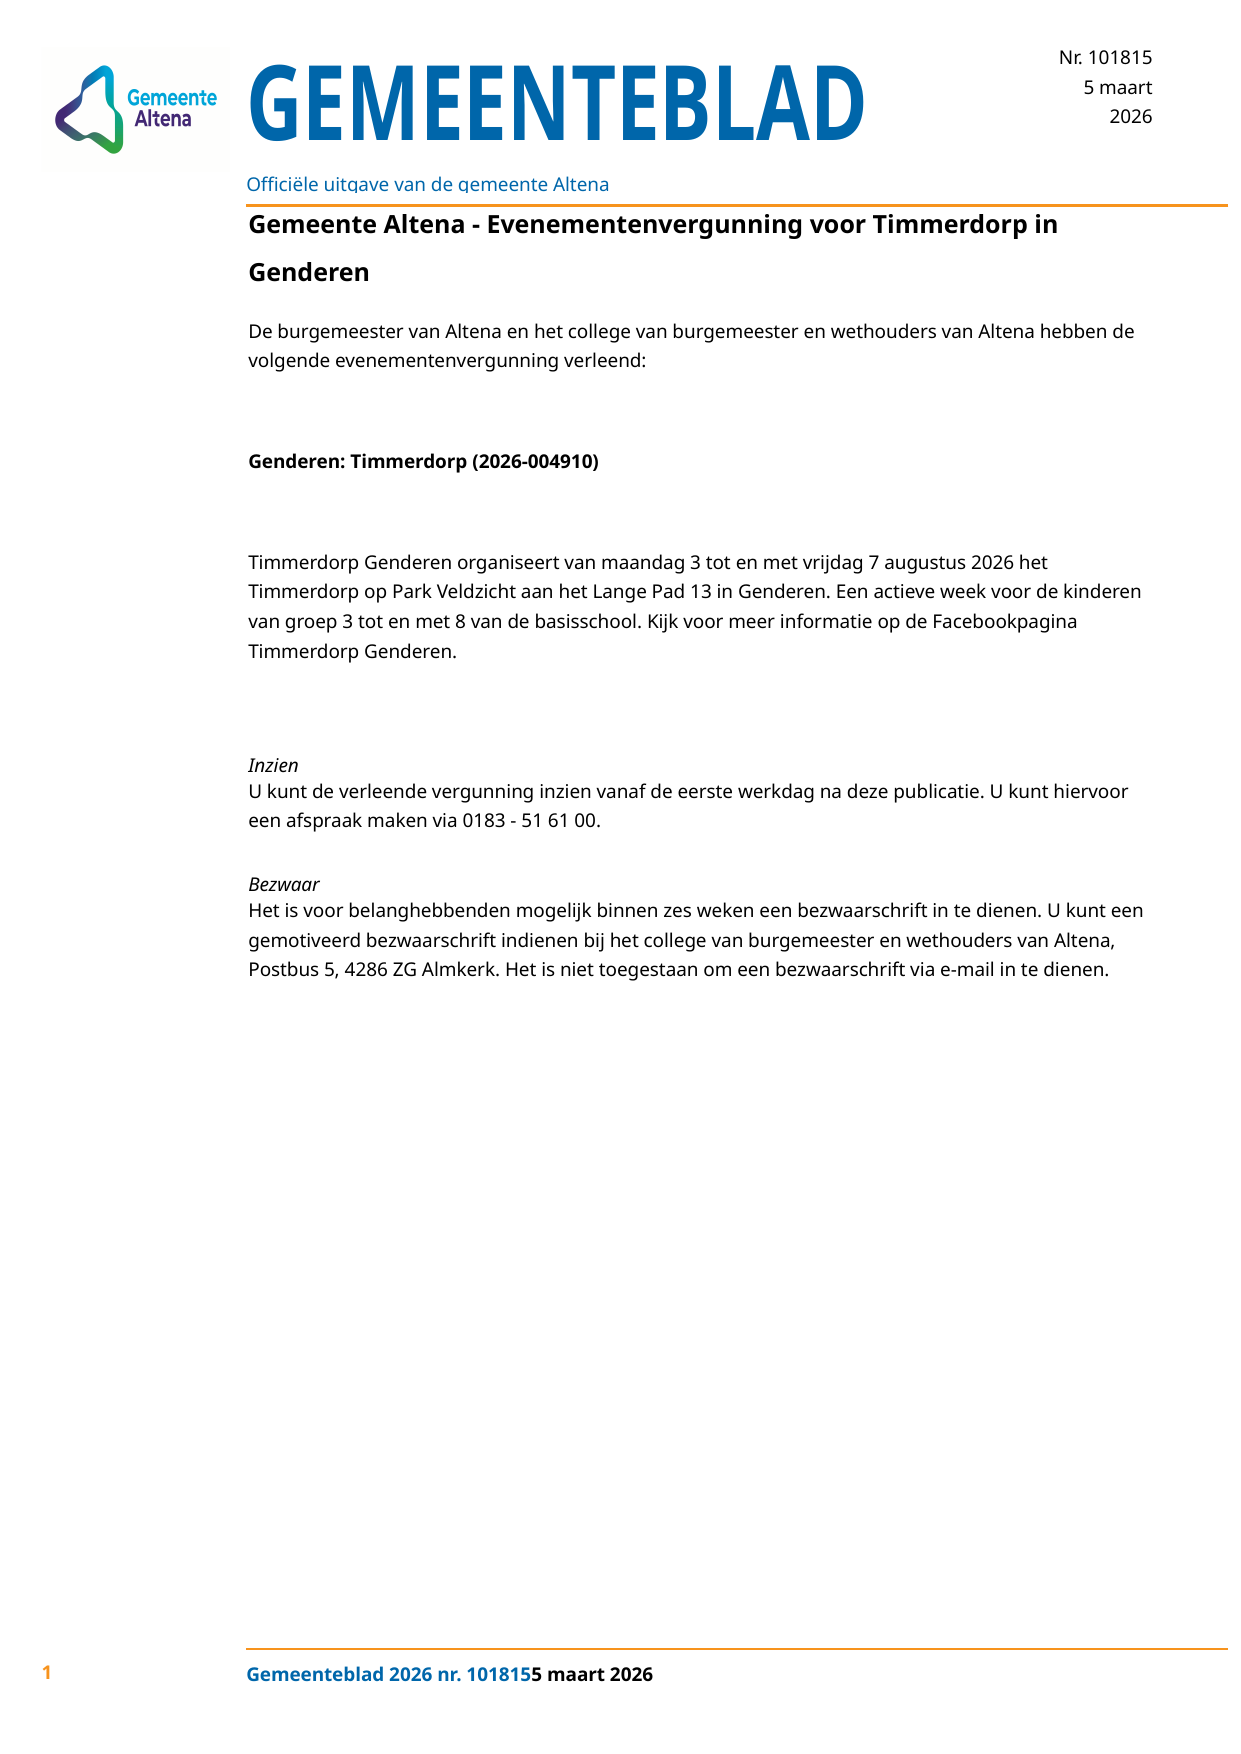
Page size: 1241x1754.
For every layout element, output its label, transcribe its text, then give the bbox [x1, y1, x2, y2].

text Timmerdorp Genderen organiseert van maandag 3 tot en met vrijdag 7 augustus 2026 het Timmerdorp op Park Veldzicht aan het Lange Pad 13 in Genderen. Een actieve week voor de kinderen van groep 3 tot en met 8 van de basisschool. Kijk voor meer informatie op de Facebookpagina Timmerdorp Genderen. [248, 549, 1152, 664]
text Het is voor belanghebbenden mogelijk binnen zes weken een bezwaarschrift in te dienen. U kunt een gemotiveerd bezwaarschrift indienen bij het college van burgemeester en wethouders van Altena, Postbus 5, 4286 ZG Almkerk. Het is niet toegestaan om een bezwaarschrift via e-mail in te dienen. [248, 897, 1152, 982]
text U kunt de verleende vergunning inzien vanaf de eerste werkdag na deze publicatie. U kunt hiervoor een afspraak maken via 0183 - 51 61 00. [248, 778, 1152, 833]
text Gemeente Altena - Evenementenvergunning voor Timmerdorp in Genderen [248, 207, 1152, 288]
text Genderen: Timmerdorp (2026-004910) [248, 448, 1152, 474]
picture [41, 47, 231, 172]
text De burgemeester van Altena en het college van burgemeester en wethouders van Altena hebben de volgende evenementenvergunning verleend: [248, 318, 1152, 373]
text Bezwaar [248, 872, 1152, 897]
text Inzien [248, 752, 1152, 778]
